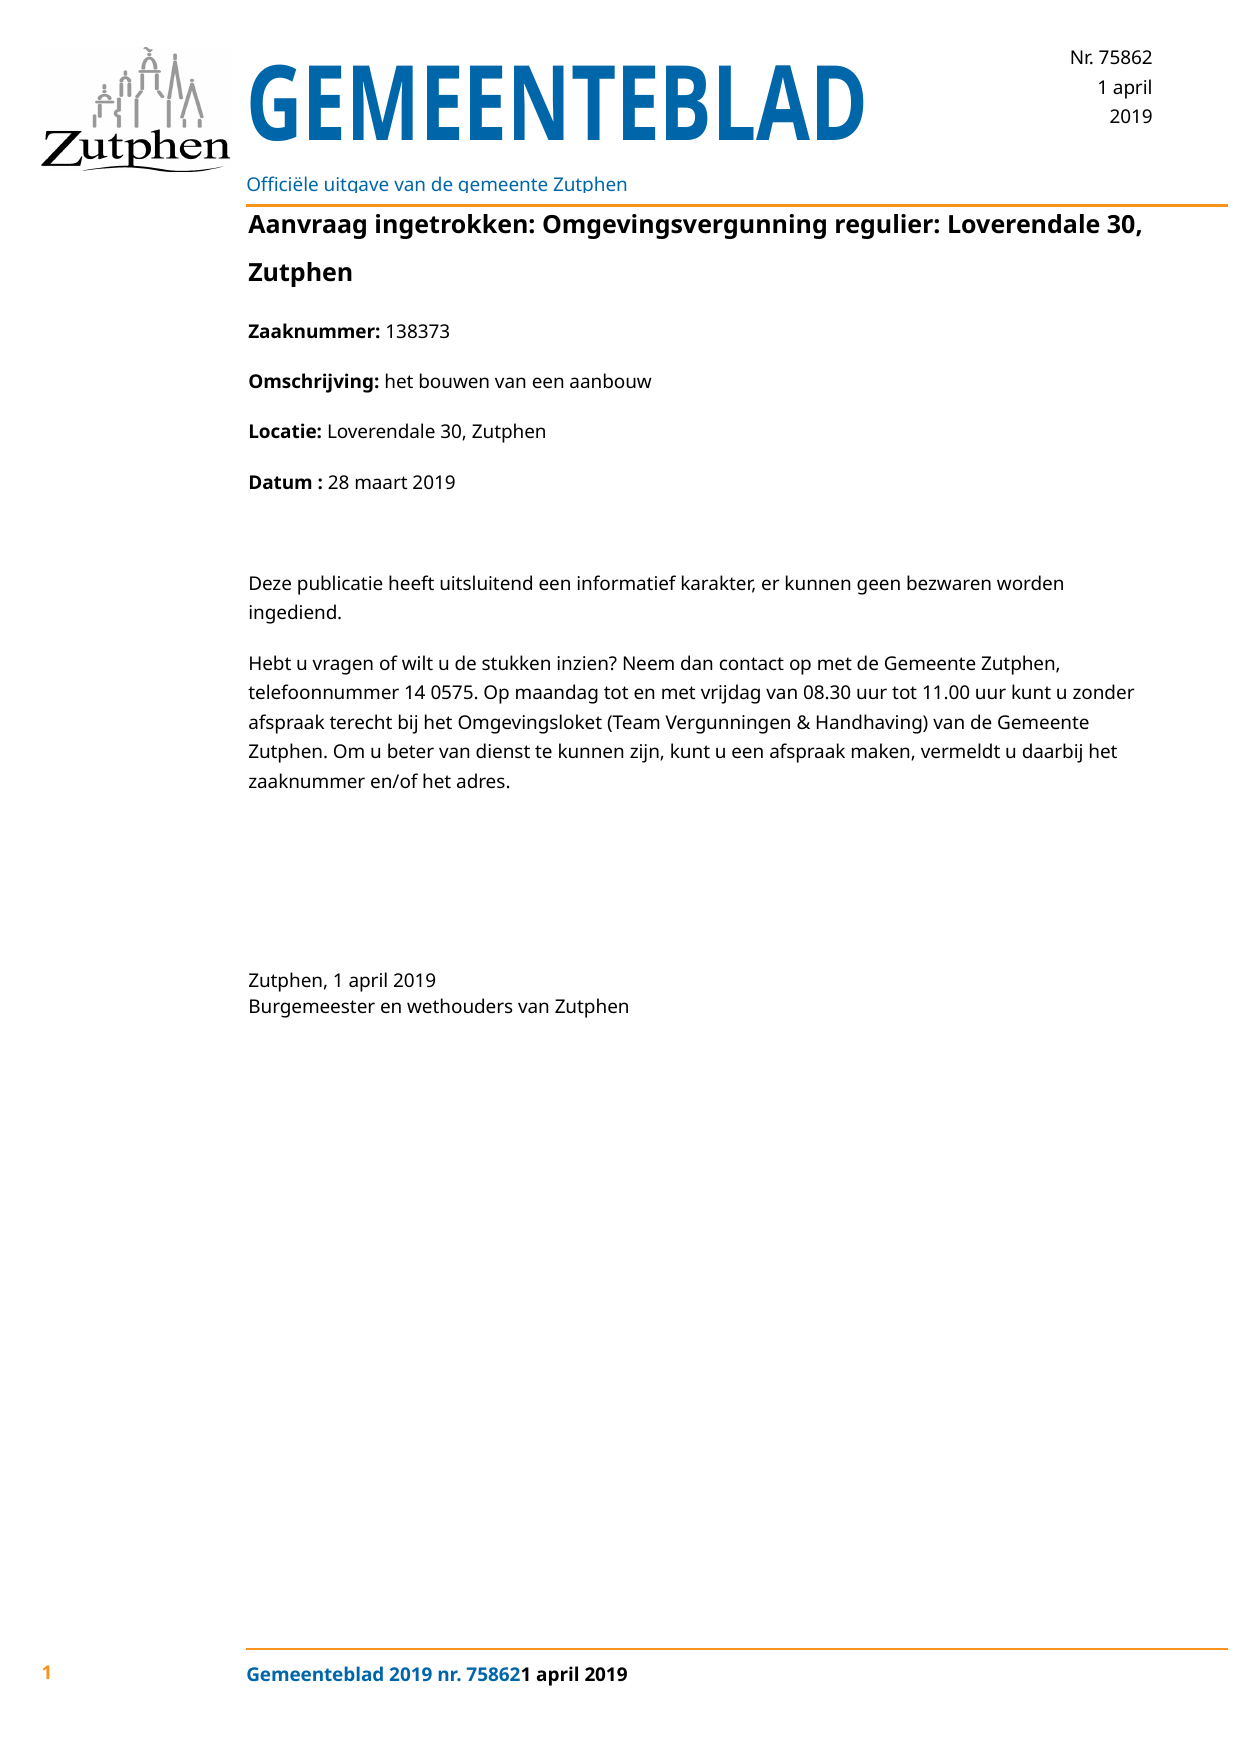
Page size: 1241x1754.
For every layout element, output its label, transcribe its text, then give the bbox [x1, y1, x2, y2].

text Deze publicatie heeft uitsluitend een informatief karakter, er kunnen geen bezwaren worden ingediend. [248, 570, 1152, 625]
picture [41, 47, 231, 172]
text Datum : 28 maart 2019 [248, 469, 1152, 495]
text Aanvraag ingetrokken: Omgevingsvergunning regulier: Loverendale 30, Zutphen [248, 207, 1152, 288]
text Zutphen, 1 april 2019 [248, 967, 1152, 993]
text Locatie: Loverendale 30, Zutphen [248, 419, 1152, 444]
text Omschrijving: het bouwen van een aanbouw [248, 368, 1152, 394]
text Hebt u vragen of wilt u de stukken inzien? Neem dan contact op met de Gemeente Zutphen, telefoonnummer 14 0575. Op maandag tot en met vrijdag van 08.30 uur tot 11.00 uur kunt u zonder afspraak terecht bij het Omgevingsloket (Team Vergunningen & Handhaving) van de Gemeente Zutphen. Om u beter van dienst te kunnen zijn, kunt u een afspraak maken, vermeldt u daarbij het zaaknummer en/of het adres. [248, 650, 1152, 794]
text Zaaknummer: 138373 [248, 318, 1152, 344]
text Burgemeester en wethouders van Zutphen [248, 993, 1152, 1019]
